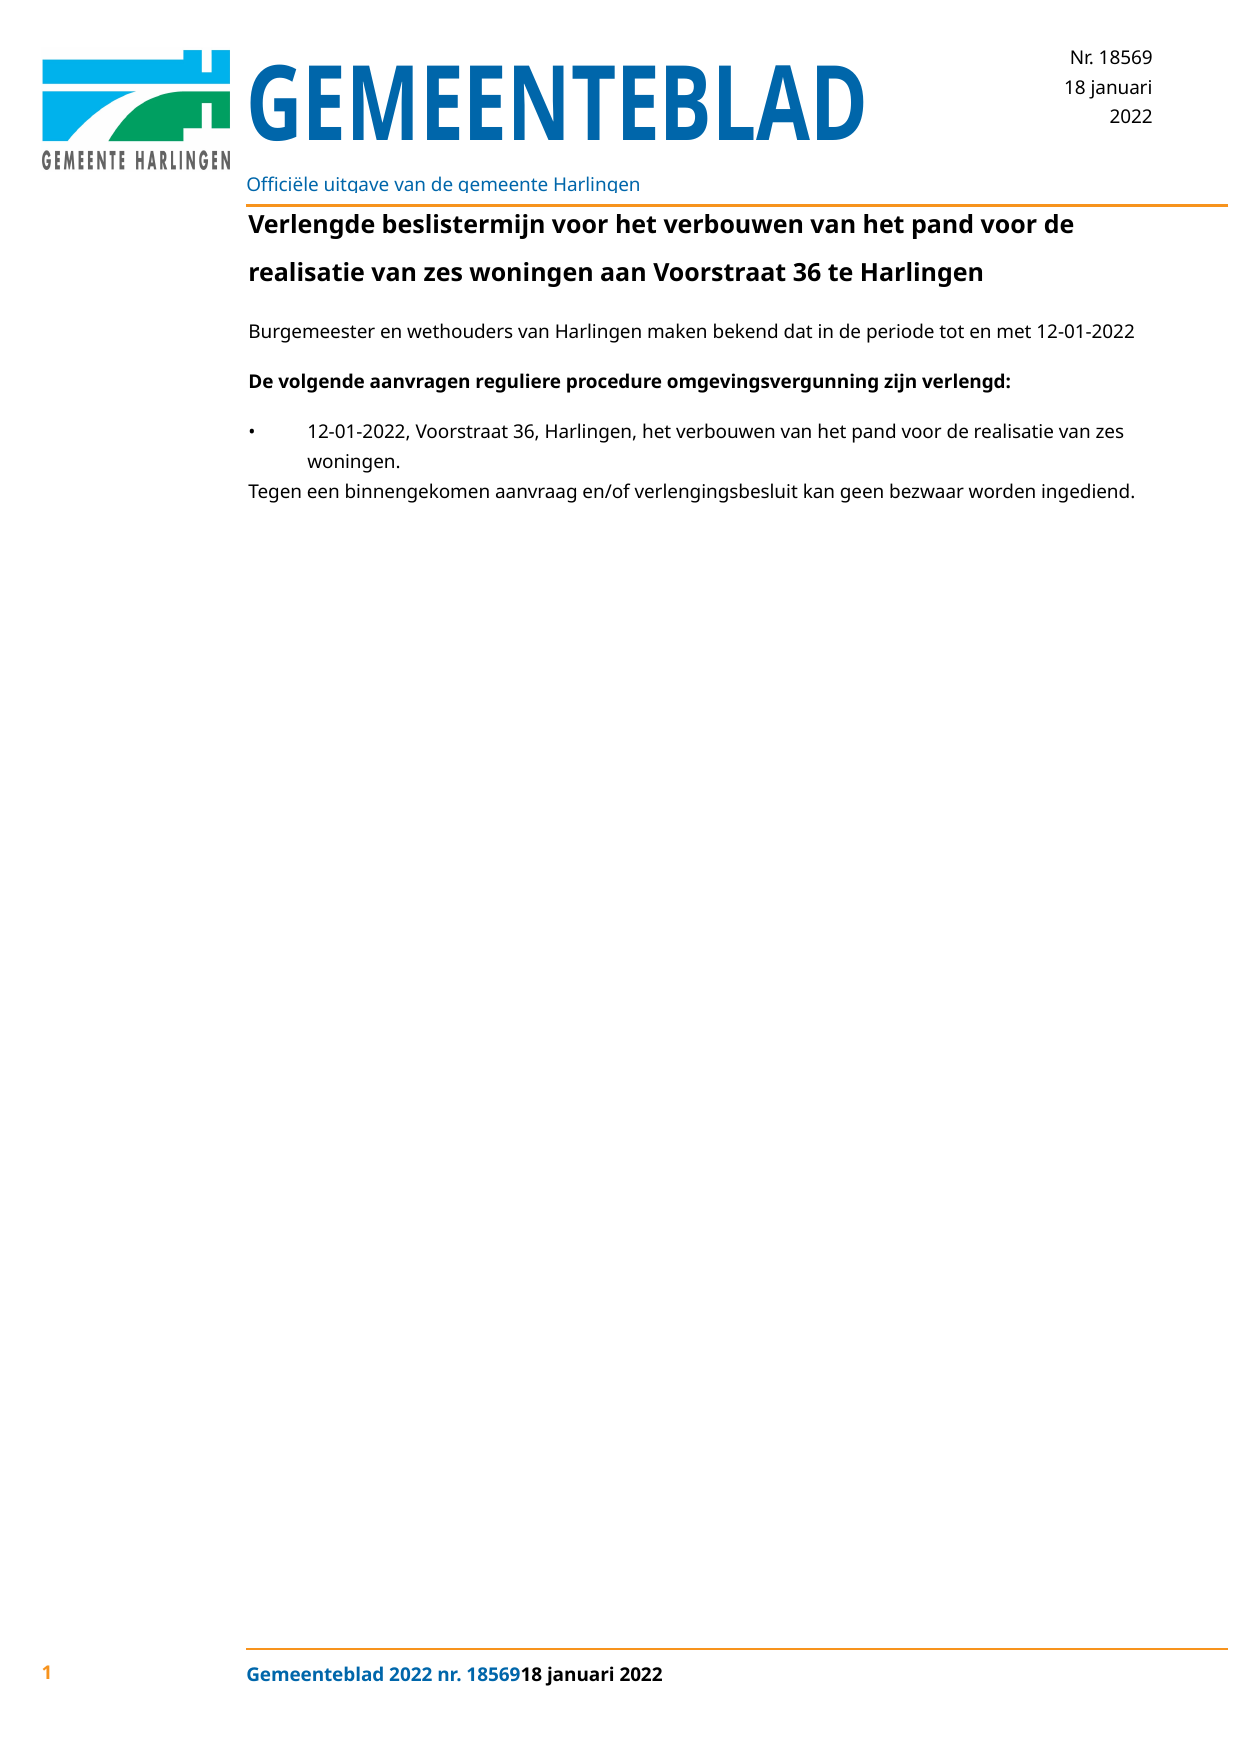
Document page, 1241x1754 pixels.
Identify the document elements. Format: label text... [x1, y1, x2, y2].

text De volgende aanvragen reguliere procedure omgevingsvergunning zijn verlengd: [248, 368, 1152, 394]
picture [41, 47, 231, 172]
list 12-01-2022, Voorstraat 36, Harlingen, het verbouwen van het pand voor de realisatie van zes woningen. [248, 419, 1152, 474]
text Tegen een binnengekomen aanvraag en/of verlengingsbesluit kan geen bezwaar worden ingediend. [248, 478, 1152, 504]
text Burgemeester en wethouders van Harlingen maken bekend dat in de periode tot en met 12-01-2022 [248, 318, 1152, 344]
text Verlengde beslistermijn voor het verbouwen van het pand voor de realisatie van zes woningen aan Voorstraat 36 te Harlingen [248, 207, 1152, 288]
